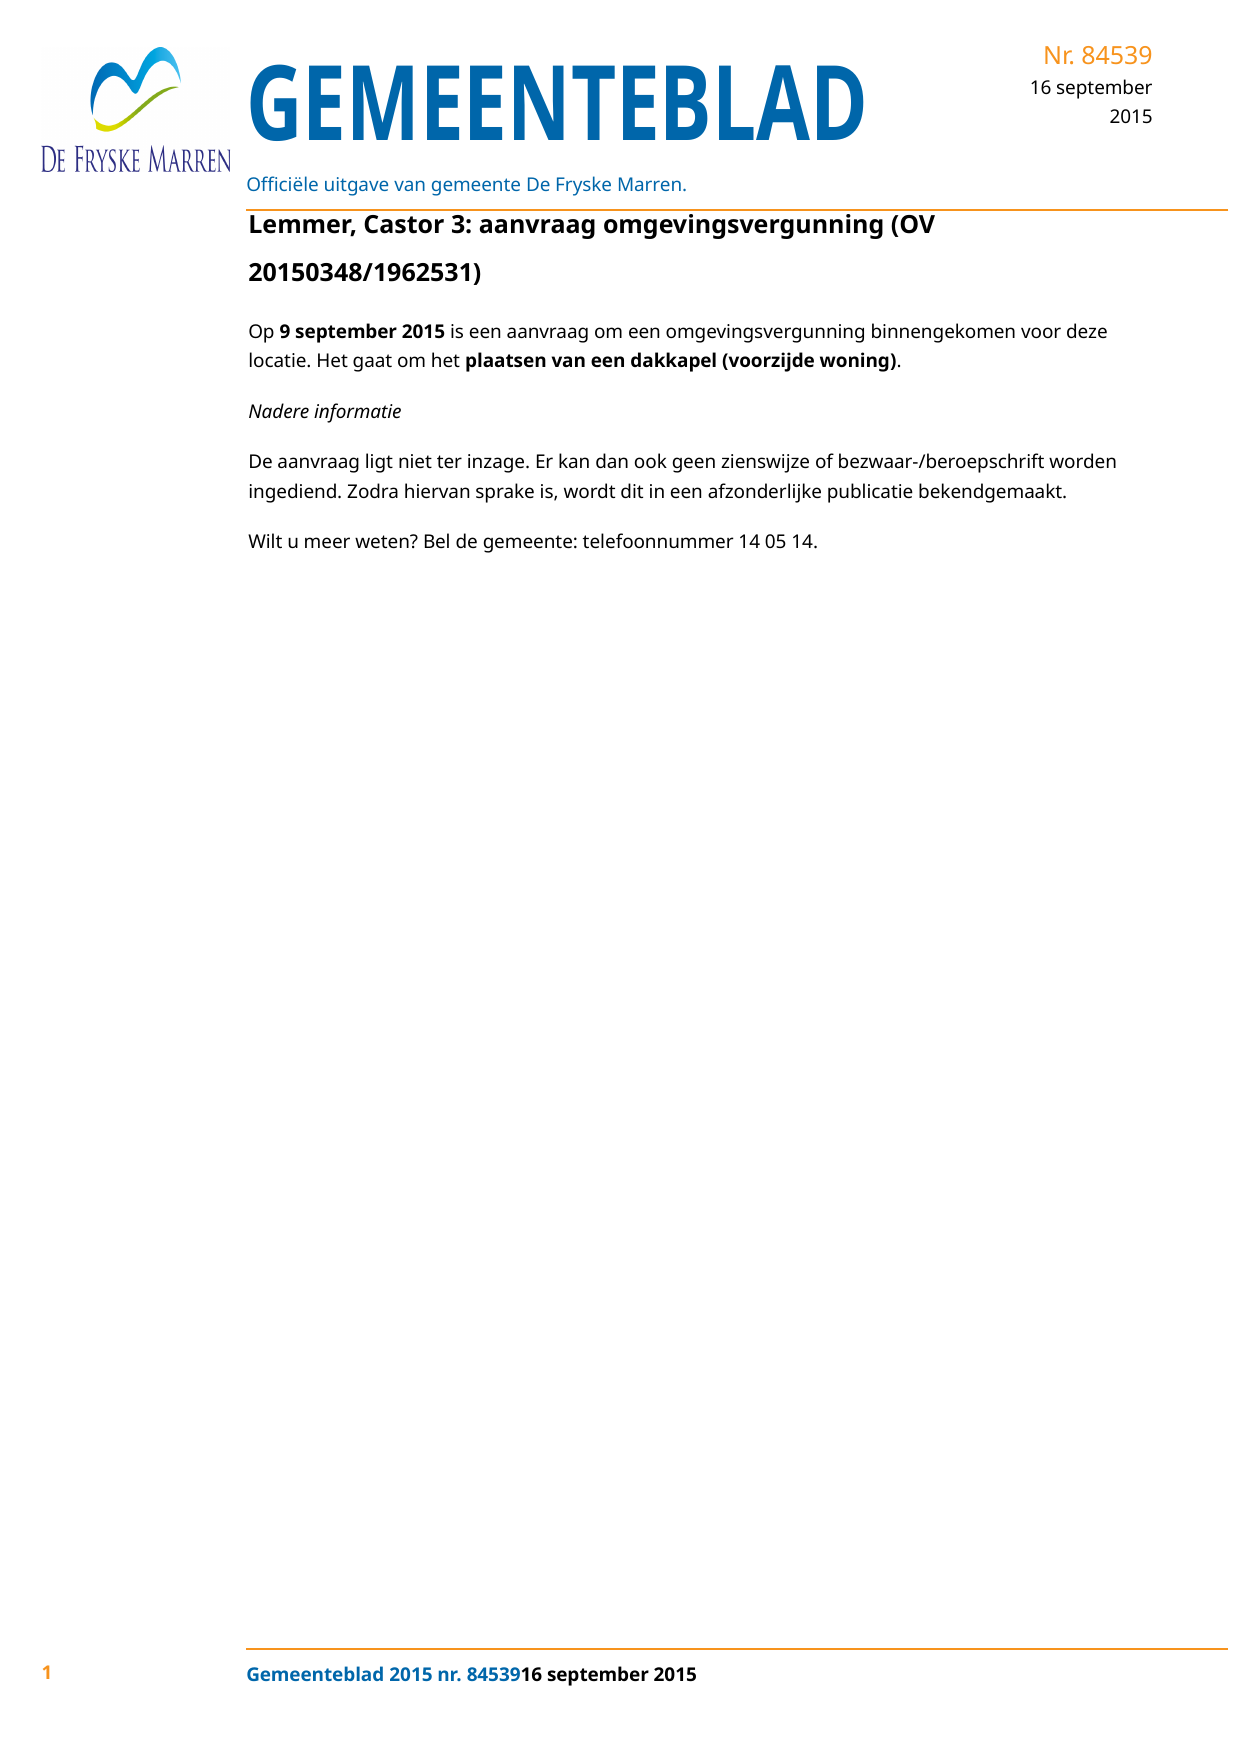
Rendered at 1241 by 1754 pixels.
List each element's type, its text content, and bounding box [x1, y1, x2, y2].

text Wilt u meer weten? Bel de gemeente: telefoonnummer 14 05 14. [248, 528, 1152, 554]
text Nadere informatie [248, 398, 1152, 424]
text Lemmer, Castor 3: aanvraag omgevingsvergunning (OV 20150348/1962531) [248, 211, 1152, 288]
picture [41, 47, 231, 172]
text Op 9 september 2015 is een aanvraag om een omgevingsvergunning binnengekomen voor deze locatie. Het gaat om het plaatsen van een dakkapel (voorzijde woning). [248, 318, 1152, 373]
text De aanvraag ligt niet ter inzage. Er kan dan ook geen zienswijze of bezwaar-/beroepschrift worden ingediend. Zodra hiervan sprake is, wordt dit in een afzonderlijke publicatie bekendgemaakt. [248, 448, 1152, 504]
